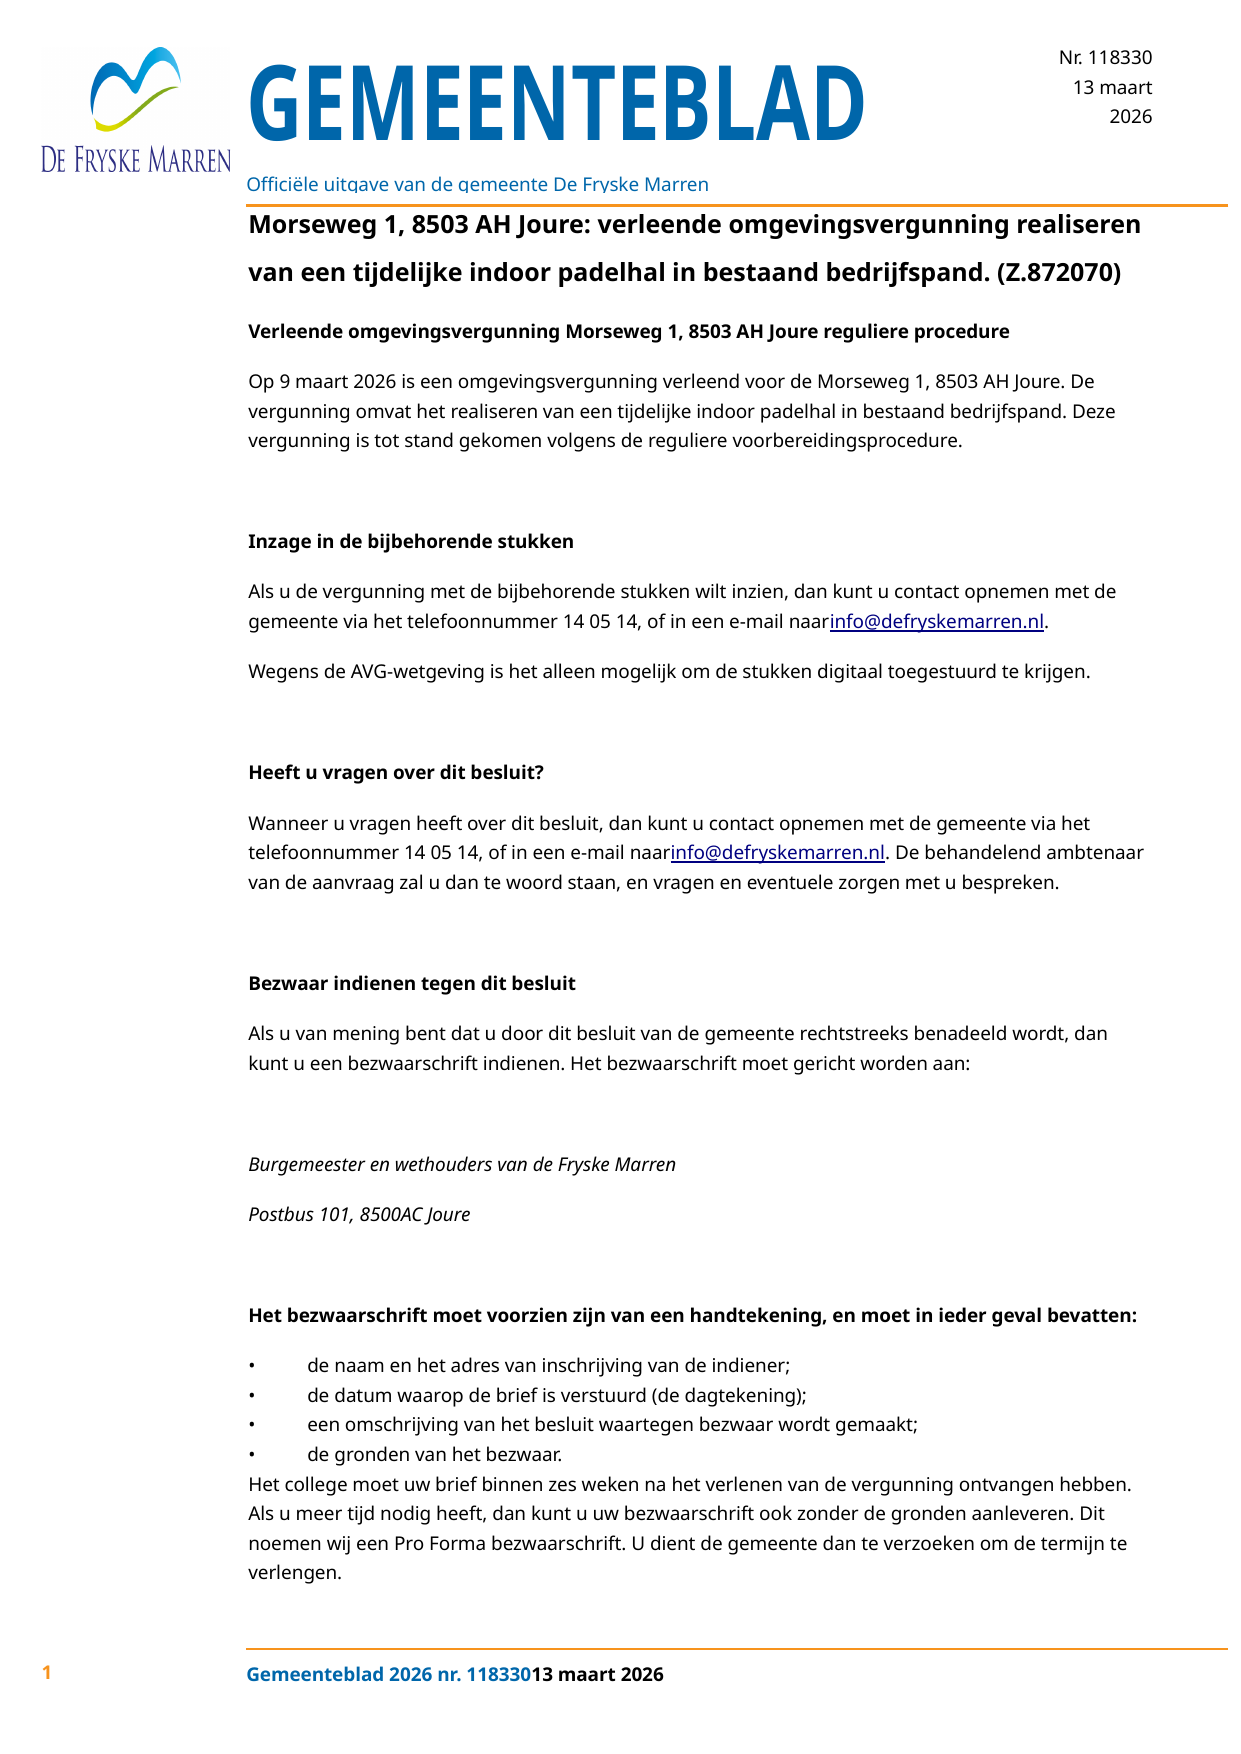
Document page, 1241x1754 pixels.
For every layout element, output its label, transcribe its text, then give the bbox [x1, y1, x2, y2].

text Wegens de AVG-wetgeving is het alleen mogelijk om de stukken digitaal toegestuurd te krijgen. [248, 659, 1152, 684]
picture [41, 47, 231, 172]
text Burgemeester en wethouders van de Fryske Marren [248, 1151, 1152, 1177]
text Heeft u vragen over dit besluit? [248, 759, 1152, 785]
text Als u de vergunning met de bijbehorende stukken wilt inzien, dan kunt u contact opnemen met de gemeente via het telefoonnummer 14 05 14, of in een e-mail naarinfo@defryskemarren.nl. [248, 579, 1152, 634]
list een omschrijving van het besluit waartegen bezwaar wordt gemaakt; [248, 1412, 1152, 1437]
text Op 9 maart 2026 is een omgevingsvergunning verleend voor de Morseweg 1, 8503 AH Joure. De vergunning omvat het realiseren van een tijdelijke indoor padelhal in bestaand bedrijfspand. Deze vergunning is tot stand gekomen volgens de reguliere voorbereidingsprocedure. [248, 368, 1152, 453]
text Het bezwaarschrift moet voorzien zijn van een handtekening, en moet in ieder geval bevatten: [248, 1302, 1152, 1328]
text Het college moet uw brief binnen zes weken na het verlenen van de vergunning ontvangen hebben. Als u meer tijd nodig heeft, dan kunt u uw bezwaarschrift ook zonder de gronden aanleveren. Dit noemen wij een Pro Forma bezwaarschrift. U dient de gemeente dan te verzoeken om de termijn te verlengen. [248, 1471, 1152, 1585]
text Verleende omgevingsvergunning Morseweg 1, 8503 AH Joure reguliere procedure [248, 318, 1152, 344]
list de naam en het adres van inschrijving van de indiener; [248, 1352, 1152, 1378]
text Als u van mening bent dat u door dit besluit van de gemeente rechtstreeks benadeeld wordt, dan kunt u een bezwaarschrift indienen. Het bezwaarschrift moet gericht worden aan: [248, 1020, 1152, 1076]
list de gronden van het bezwaar. [248, 1441, 1152, 1467]
text Inzage in de bijbehorende stukken [248, 528, 1152, 554]
text Bezwaar indienen tegen dit besluit [248, 970, 1152, 996]
list de datum waarop de brief is verstuurd (de dagtekening); [248, 1382, 1152, 1408]
text Postbus 101, 8500AC Joure [248, 1201, 1152, 1227]
text Wanneer u vragen heeft over dit besluit, dan kunt u contact opnemen met de gemeente via het telefoonnummer 14 05 14, of in een e-mail naarinfo@defryskemarren.nl. De behandelend ambtenaar van de aanvraag zal u dan te woord staan, en vragen en eventuele zorgen met u bespreken. [248, 810, 1152, 895]
text Morseweg 1, 8503 AH Joure: verleende omgevingsvergunning realiseren van een tijdelijke indoor padelhal in bestaand bedrijfspand. (Z.872070) [248, 207, 1152, 288]
